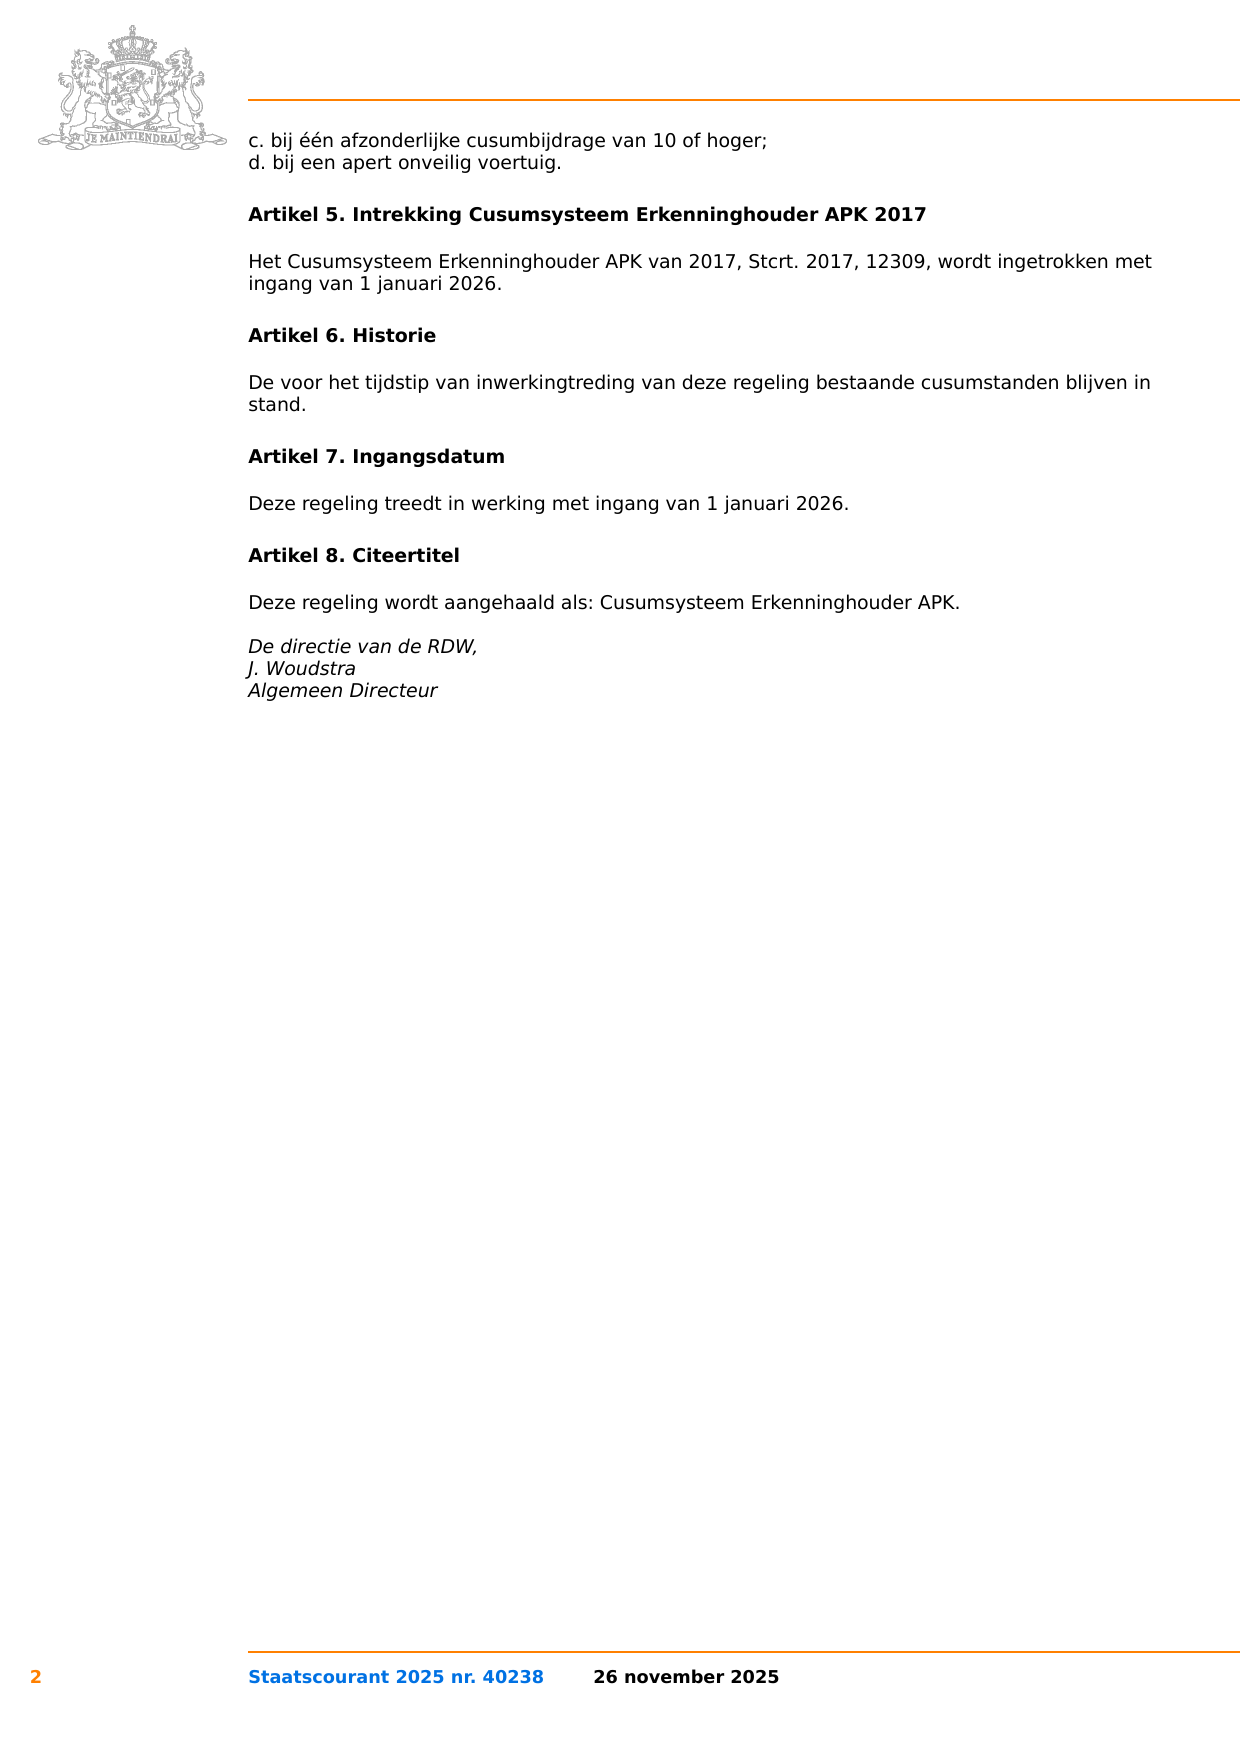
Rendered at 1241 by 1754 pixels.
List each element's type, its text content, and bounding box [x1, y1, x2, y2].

text d. bij een apert onveilig voertuig. [248, 152, 1163, 174]
text De directie van de RDW, J. Woudstra Algemeen Directeur [248, 636, 1163, 701]
text c. bij één afzonderlijke cusumbijdrage van 10 of hoger; [248, 130, 1163, 152]
subtitle Artikel 6. Historie [248, 325, 1163, 347]
text Deze regeling treedt in werking met ingang van 1 januari 2026. [248, 493, 1163, 515]
subtitle Artikel 8. Citeertitel [248, 545, 1163, 567]
subtitle Artikel 7. Ingangsdatum [248, 446, 1163, 468]
text Deze regeling wordt aangehaald als: Cusumsysteem Erkenninghouder APK. [248, 592, 1163, 614]
text Het Cusumsysteem Erkenninghouder APK van 2017, Stcrt. 2017, 12309, wordt ingetrokken met ingang van 1 januari 2026. [248, 251, 1163, 295]
picture [38, 25, 227, 150]
subtitle Artikel 5. Intrekking Cusumsysteem Erkenninghouder APK 2017 [248, 204, 1163, 226]
text De voor het tijdstip van inwerkingtreding van deze regeling bestaande cusumstanden blijven in stand. [248, 372, 1163, 416]
